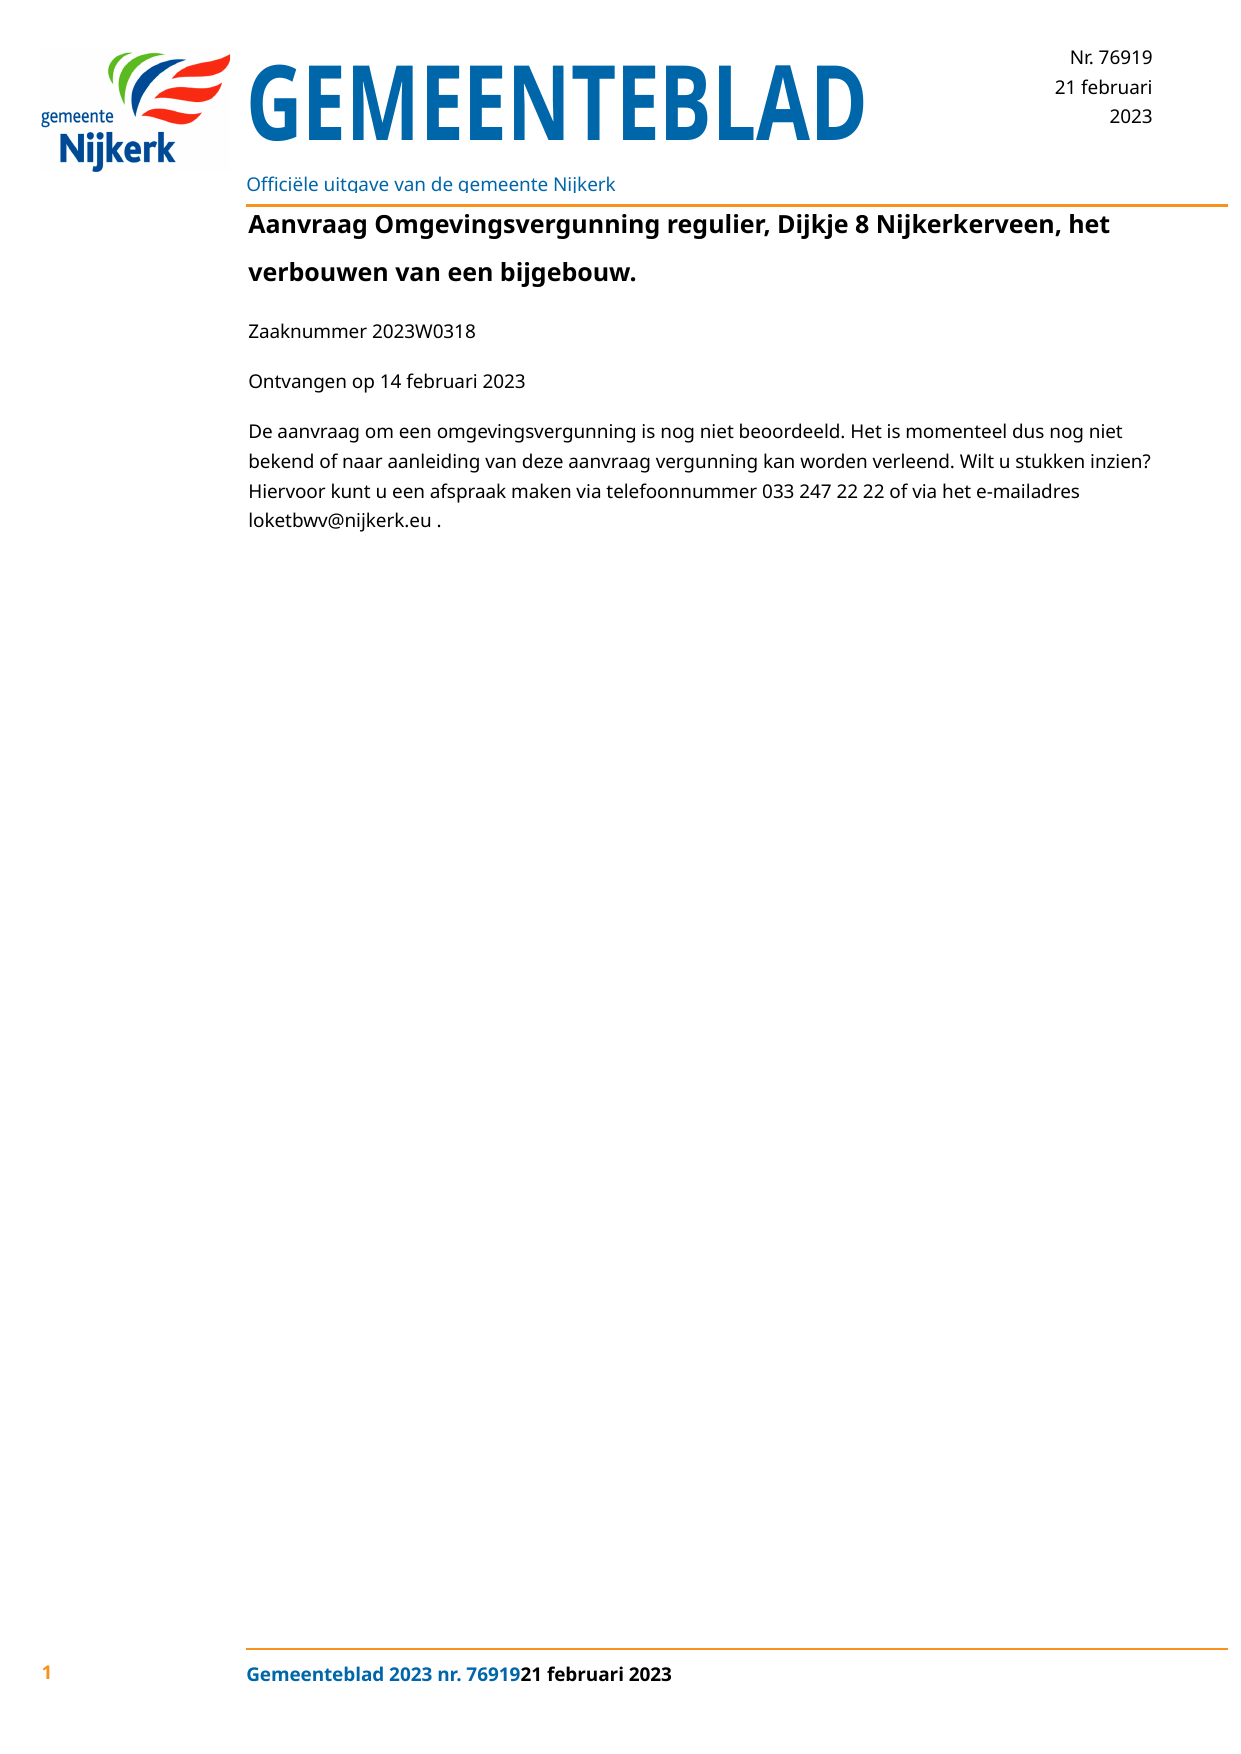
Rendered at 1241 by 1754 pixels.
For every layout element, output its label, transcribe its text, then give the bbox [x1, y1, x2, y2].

text De aanvraag om een omgevingsvergunning is nog niet beoordeeld. Het is momenteel dus nog niet bekend of naar aanleiding van deze aanvraag vergunning kan worden verleend. Wilt u stukken inzien? Hiervoor kunt u een afspraak maken via telefoonnummer 033 247 22 22 of via het e-mailadres loketbwv@nijkerk.eu . [248, 419, 1152, 533]
text Aanvraag Omgevingsvergunning regulier, Dijkje 8 Nijkerkerveen, het verbouwen van een bijgebouw. [248, 207, 1152, 288]
text Ontvangen op 14 februari 2023 [248, 368, 1152, 394]
picture [41, 47, 231, 172]
text Zaaknummer 2023W0318 [248, 318, 1152, 344]
